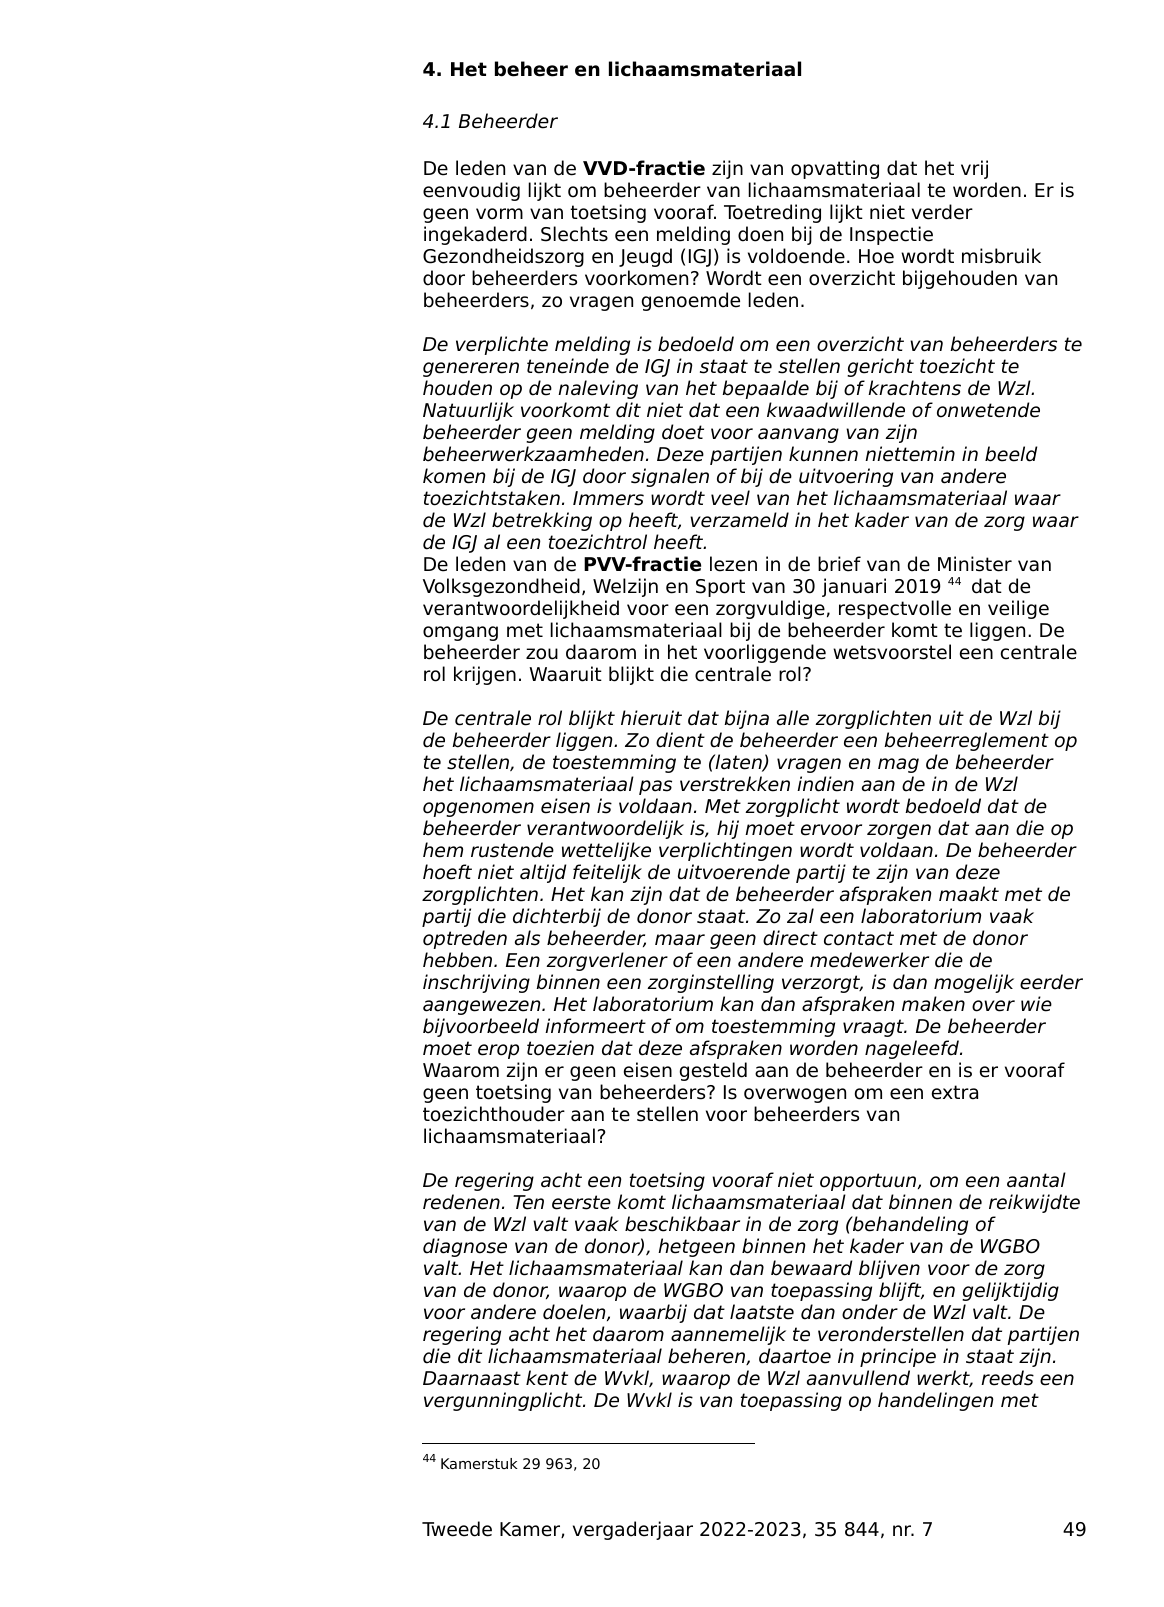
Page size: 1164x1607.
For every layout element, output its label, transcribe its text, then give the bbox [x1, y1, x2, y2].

text De leden van de PVV-fractie lezen in de brief van de Minister van Volksgezondheid, Welzijn en Sport van 30 januari 2019 dat de verantwoordelijkheid voor een zorgvuldige, respectvolle en veilige omgang met lichaamsmateriaal bij de beheerder komt te liggen. De beheerder zou daarom in het voorliggende wetsvoorstel een centrale rol krijgen. Waaruit blijkt die centrale rol? [422, 554, 1087, 686]
text De regering acht een toetsing vooraf niet opportuun, om een aantal redenen. Ten eerste komt lichaamsmateriaal dat binnen de reikwijdte van de Wzl valt vaak beschikbaar in de zorg (behandeling of diagnose van de donor), hetgeen binnen het kader van de WGBO valt. Het lichaamsmateriaal kan dan bewaard blijven voor de zorg van de donor, waarop de WGBO van toepassing blijft, en gelijktijdig voor andere doelen, waarbij dat laatste dan onder de Wzl valt. De regering acht het daarom aannemelijk te veronderstellen dat partijen die dit lichaamsmateriaal beheren, daartoe in principe in staat zijn. Daarnaast kent de Wvkl, waarop de Wzl aanvullend werkt, reeds een vergunningplicht. De Wvkl is van toepassing op handelingen met [422, 1170, 1087, 1411]
subtitle 4. Het beheer en lichaamsmateriaal [422, 59, 1087, 81]
text Kamerstuk 29 963, 20 [422, 1452, 1087, 1474]
text Waarom zijn er geen eisen gesteld aan de beheerder en is er vooraf geen toetsing van beheerders? Is overwogen om een extra toezichthouder aan te stellen voor beheerders van lichaamsmateriaal? [422, 1059, 1087, 1147]
text De centrale rol blijkt hieruit dat bijna alle zorgplichten uit de Wzl bij de beheerder liggen. Zo dient de beheerder een beheerreglement op te stellen, de toestemming te (laten) vragen en mag de beheerder het lichaamsmateriaal pas verstrekken indien aan de in de Wzl opgenomen eisen is voldaan. Met zorgplicht wordt bedoeld dat de beheerder verantwoordelijk is, hij moet ervoor zorgen dat aan die op hem rustende wettelijke verplichtingen wordt voldaan. De beheerder hoeft niet altijd feitelijk de uitvoerende partij te zijn van deze zorgplichten. Het kan zijn dat de beheerder afspraken maakt met de partij die dichterbij de donor staat. Zo zal een laboratorium vaak optreden als beheerder, maar geen direct contact met de donor hebben. Een zorgverlener of een andere medewerker die de inschrijving binnen een zorginstelling verzorgt, is dan mogelijk eerder aangewezen. Het laboratorium kan dan afspraken maken over wie bijvoorbeeld informeert of om toestemming vraagt. De beheerder moet erop toezien dat deze afspraken worden nageleefd. [422, 708, 1087, 1059]
subtitle 4.1 Beheerder [422, 111, 1087, 133]
text De leden van de VVD-fractie zijn van opvatting dat het vrij eenvoudig lijkt om beheerder van lichaamsmateriaal te worden. Er is geen vorm van toetsing vooraf. Toetreding lijkt niet verder ingekaderd. Slechts een melding doen bij de Inspectie Gezondheidszorg en Jeugd (IGJ) is voldoende. Hoe wordt misbruik door beheerders voorkomen? Wordt een overzicht bijgehouden van beheerders, zo vragen genoemde leden. [422, 158, 1087, 312]
text De verplichte melding is bedoeld om een overzicht van beheerders te genereren teneinde de IGJ in staat te stellen gericht toezicht te houden op de naleving van het bepaalde bij of krachtens de Wzl. Natuurlijk voorkomt dit niet dat een kwaadwillende of onwetende beheerder geen melding doet voor aanvang van zijn beheerwerkzaamheden. Deze partijen kunnen niettemin in beeld komen bij de IGJ door signalen of bij de uitvoering van andere toezichtstaken. Immers wordt veel van het lichaamsmateriaal waar de Wzl betrekking op heeft, verzameld in het kader van de zorg waar de IGJ al een toezichtrol heeft. [422, 334, 1087, 554]
